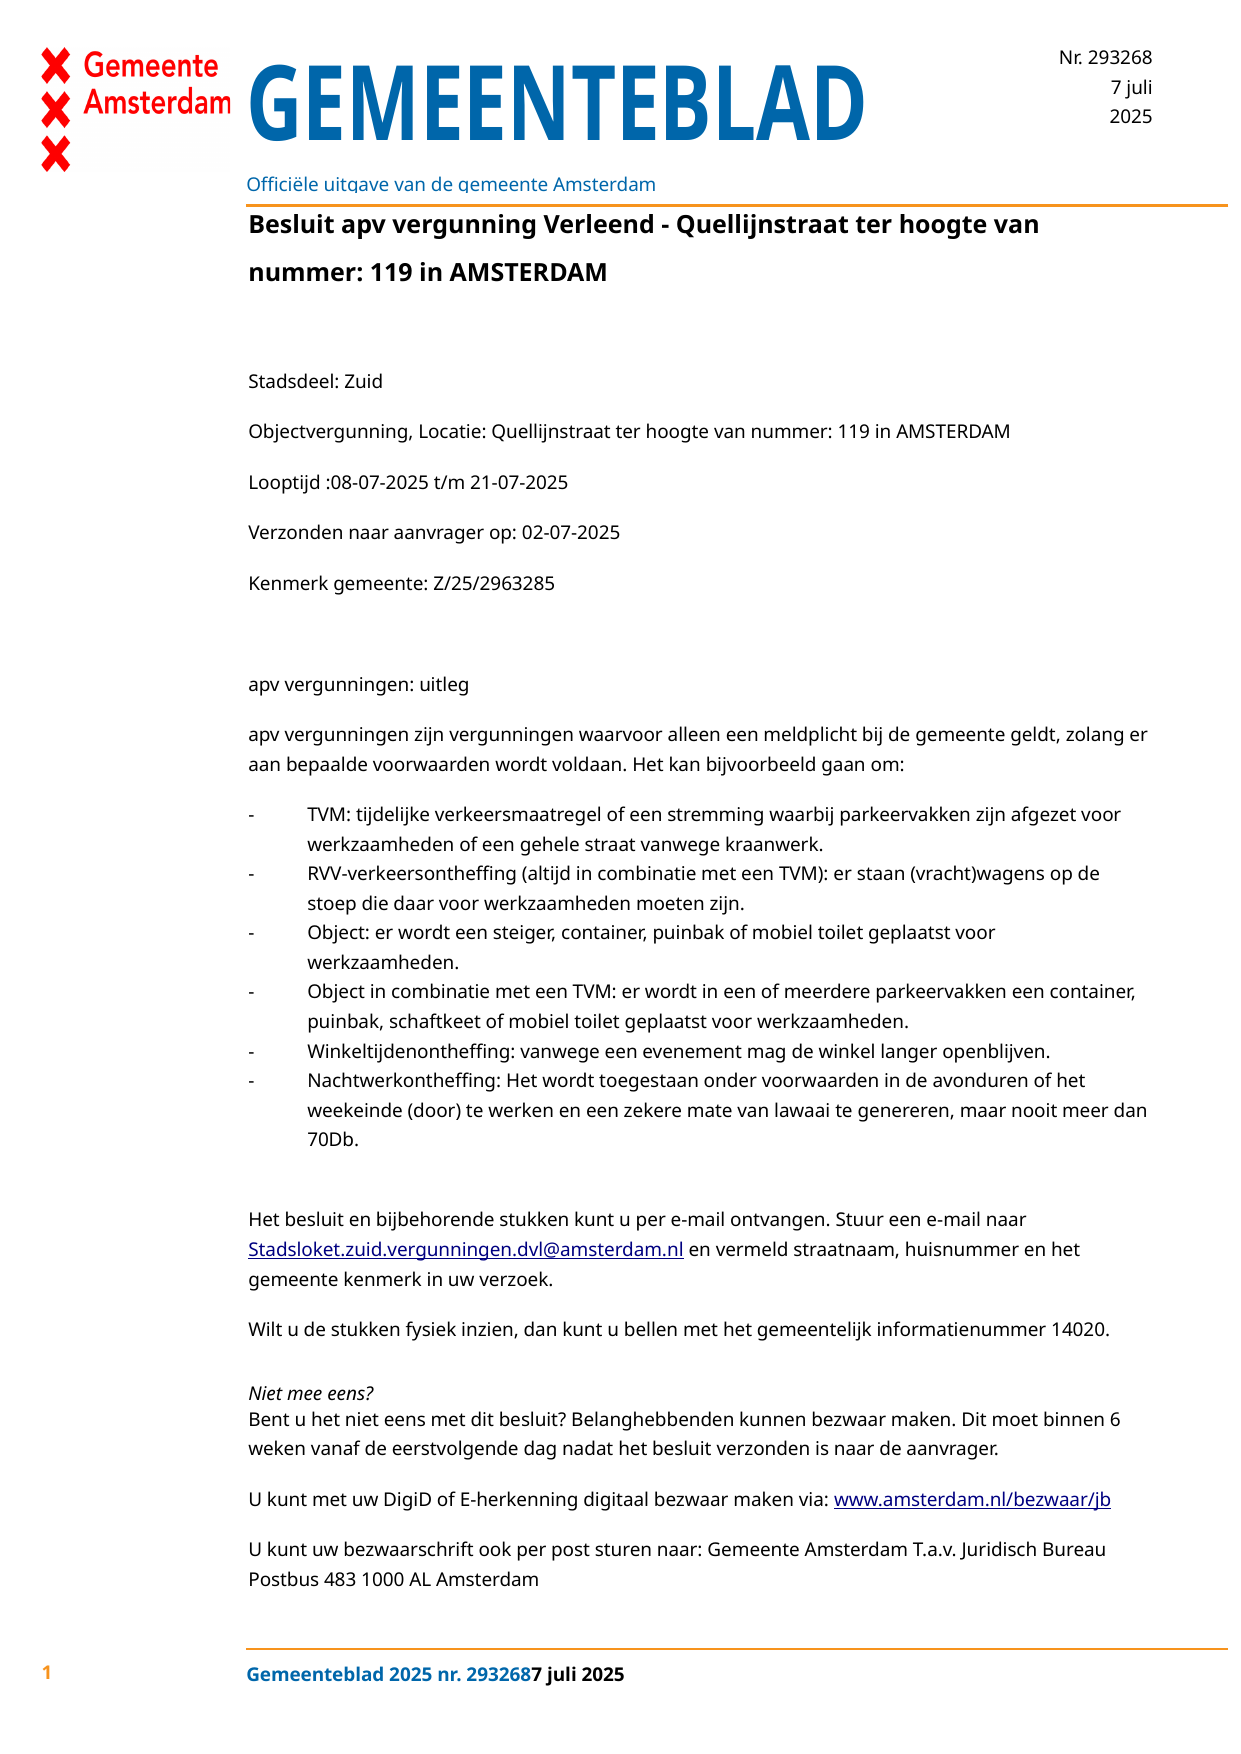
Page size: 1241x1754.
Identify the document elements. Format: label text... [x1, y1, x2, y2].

text apv vergunningen: uitleg [248, 671, 1152, 697]
list RVV-verkeersontheffing (altijd in combinatie met een TVM): er staan (vracht)wagens op de stoep die daar voor werkzaamheden moeten zijn. [248, 860, 1152, 916]
picture [41, 47, 231, 172]
text Het besluit en bijbehorende stukken kunt u per e-mail ontvangen. Stuur een e-mail naar Stadsloket.zuid.vergunningen.dvl@amsterdam.nl en vermeld straatnaam, huisnummer en het gemeente kenmerk in uw verzoek. [248, 1207, 1152, 1292]
text U kunt uw bezwaarschrift ook per post sturen naar: Gemeente Amsterdam T.a.v. Juridisch Bureau Postbus 483 1000 AL Amsterdam [248, 1536, 1152, 1592]
list Nachtwerkontheffing: Het wordt toegestaan onder voorwaarden in de avonduren of het weekeinde (door) te werken en een zekere mate van lawaai te genereren, maar nooit meer dan 70Db. [248, 1067, 1152, 1152]
text Looptijd :08-07-2025 t/m 21-07-2025 [248, 469, 1152, 495]
text apv vergunningen zijn vergunningen waarvoor alleen een meldplicht bij de gemeente geldt, zolang er aan bepaalde voorwaarden wordt voldaan. Het kan bijvoorbeeld gaan om: [248, 721, 1152, 777]
text Wilt u de stukken fysiek inzien, dan kunt u bellen met het gemeentelijk informatienummer 14020. [248, 1316, 1152, 1342]
text Kenmerk gemeente: Z/25/2963285 [248, 570, 1152, 596]
text Verzonden naar aanvrager op: 02-07-2025 [248, 519, 1152, 545]
list Object: er wordt een steiger, container, puinbak of mobiel toilet geplaatst voor werkzaamheden. [248, 919, 1152, 975]
text Besluit apv vergunning Verleend - Quellijnstraat ter hoogte van nummer: 119 in AMSTERDAM [248, 207, 1152, 288]
text Niet mee eens? [248, 1380, 1152, 1406]
list TVM: tijdelijke verkeersmaatregel of een stremming waarbij parkeervakken zijn afgezet voor werkzaamheden of een gehele straat vanwege kraanwerk. [248, 801, 1152, 857]
text Objectvergunning, Locatie: Quellijnstraat ter hoogte van nummer: 119 in AMSTERDAM [248, 419, 1152, 444]
text U kunt met uw DigiD of E-herkenning digitaal bezwaar maken via: www.amsterdam.nl/bezwaar/jb [248, 1486, 1152, 1512]
list Object in combinatie met een TVM: er wordt in een of meerdere parkeervakken een container, puinbak, schaftkeet of mobiel toilet geplaatst voor werkzaamheden. [248, 979, 1152, 1034]
text Stadsdeel: Zuid [248, 368, 1152, 394]
text Bent u het niet eens met dit besluit? Belanghebbenden kunnen bezwaar maken. Dit moet binnen 6 weken vanaf de eerstvolgende dag nadat het besluit verzonden is naar de aanvrager. [248, 1406, 1152, 1461]
list Winkeltijdenontheffing: vanwege een evenement mag de winkel langer openblijven. [248, 1038, 1152, 1064]
